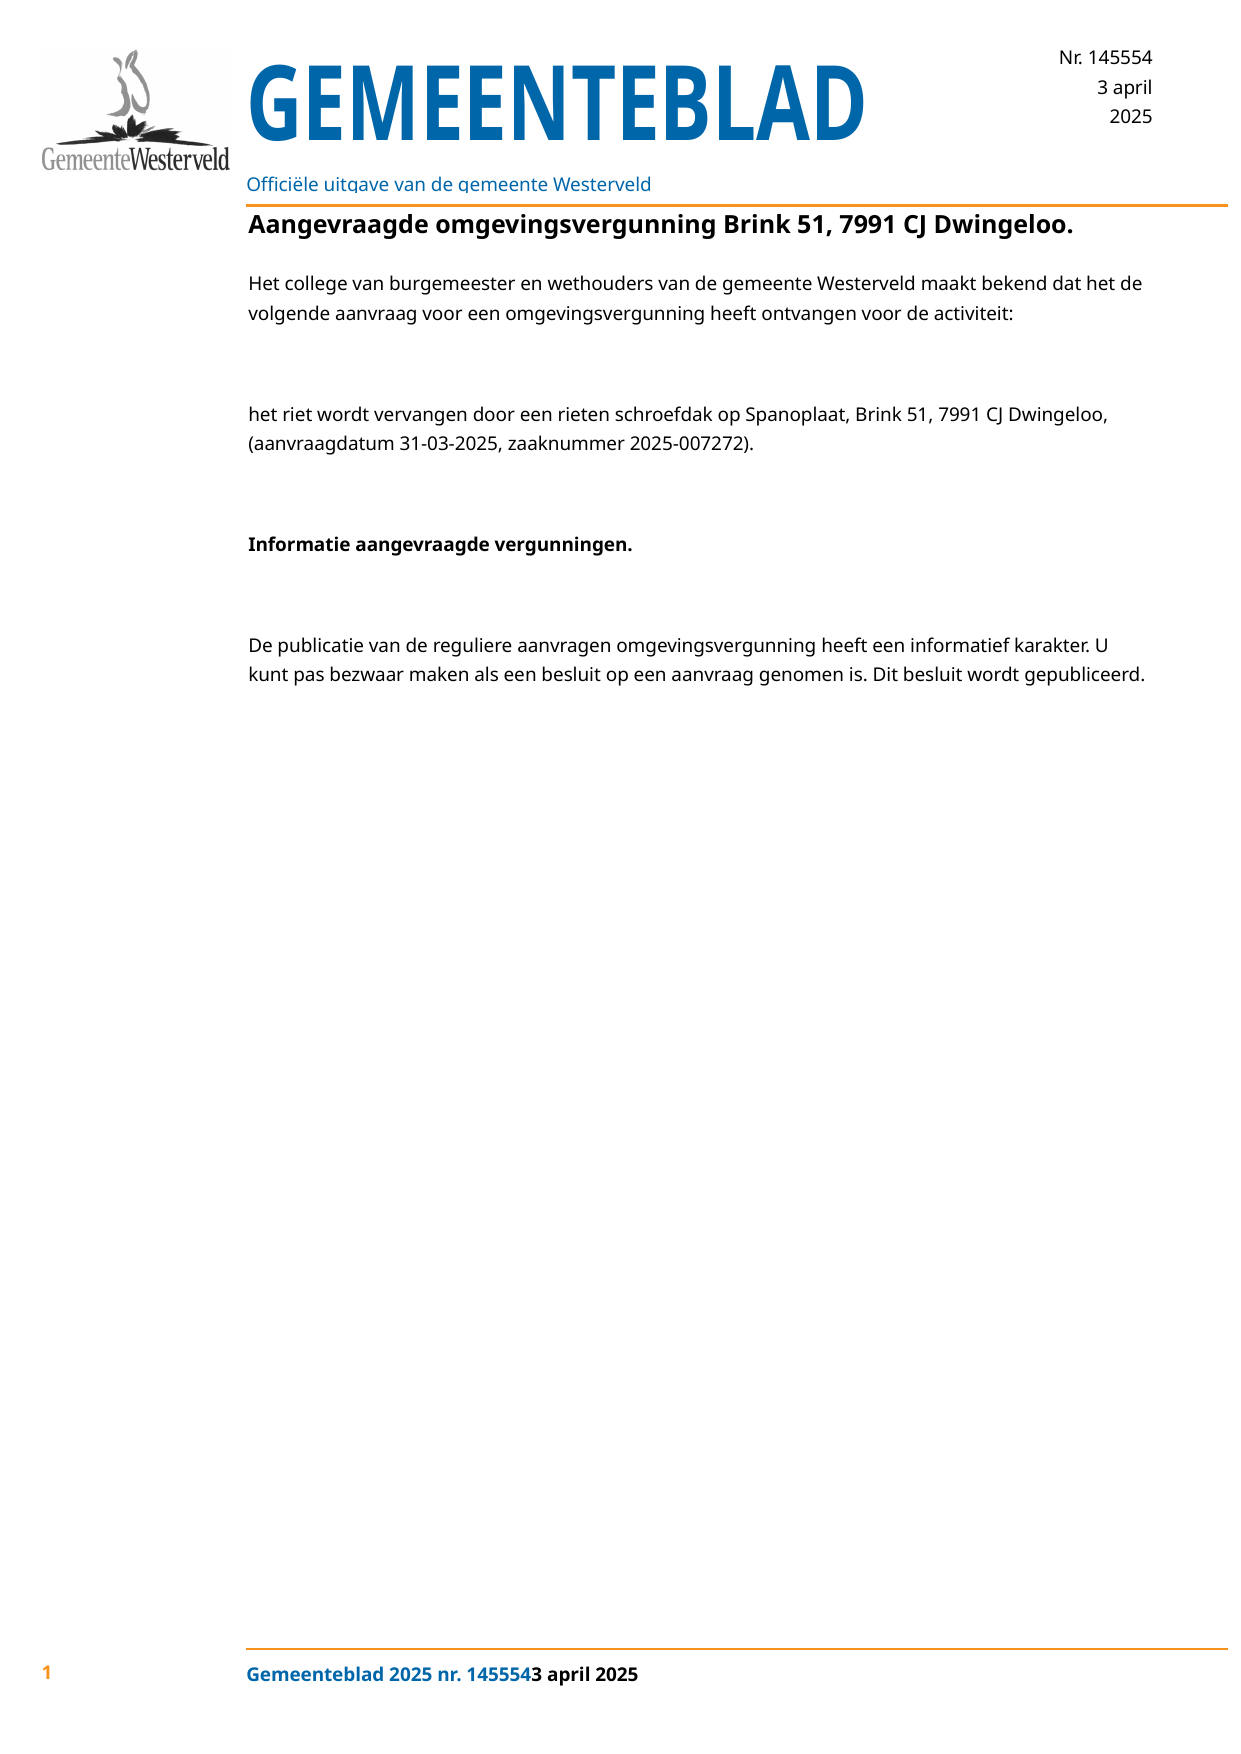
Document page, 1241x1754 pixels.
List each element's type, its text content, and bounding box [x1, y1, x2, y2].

text De publicatie van de reguliere aanvragen omgevingsvergunning heeft een informatief karakter. U kunt pas bezwaar maken als een besluit op een aanvraag genomen is. Dit besluit wordt gepubliceerd. [248, 632, 1152, 687]
picture [41, 47, 231, 172]
text Het college van burgemeester en wethouders van de gemeente Westerveld maakt bekend dat het de volgende aanvraag voor een omgevingsvergunning heeft ontvangen voor de activiteit: [248, 270, 1152, 326]
text Informatie aangevraagde vergunningen. [248, 531, 1152, 557]
text Aangevraagde omgevingsvergunning Brink 51, 7991 CJ Dwingeloo. [248, 207, 1152, 241]
text het riet wordt vervangen door een rieten schroefdak op Spanoplaat, Brink 51, 7991 CJ Dwingeloo, (aanvraagdatum 31-03-2025, zaaknummer 2025-007272). [248, 401, 1152, 456]
